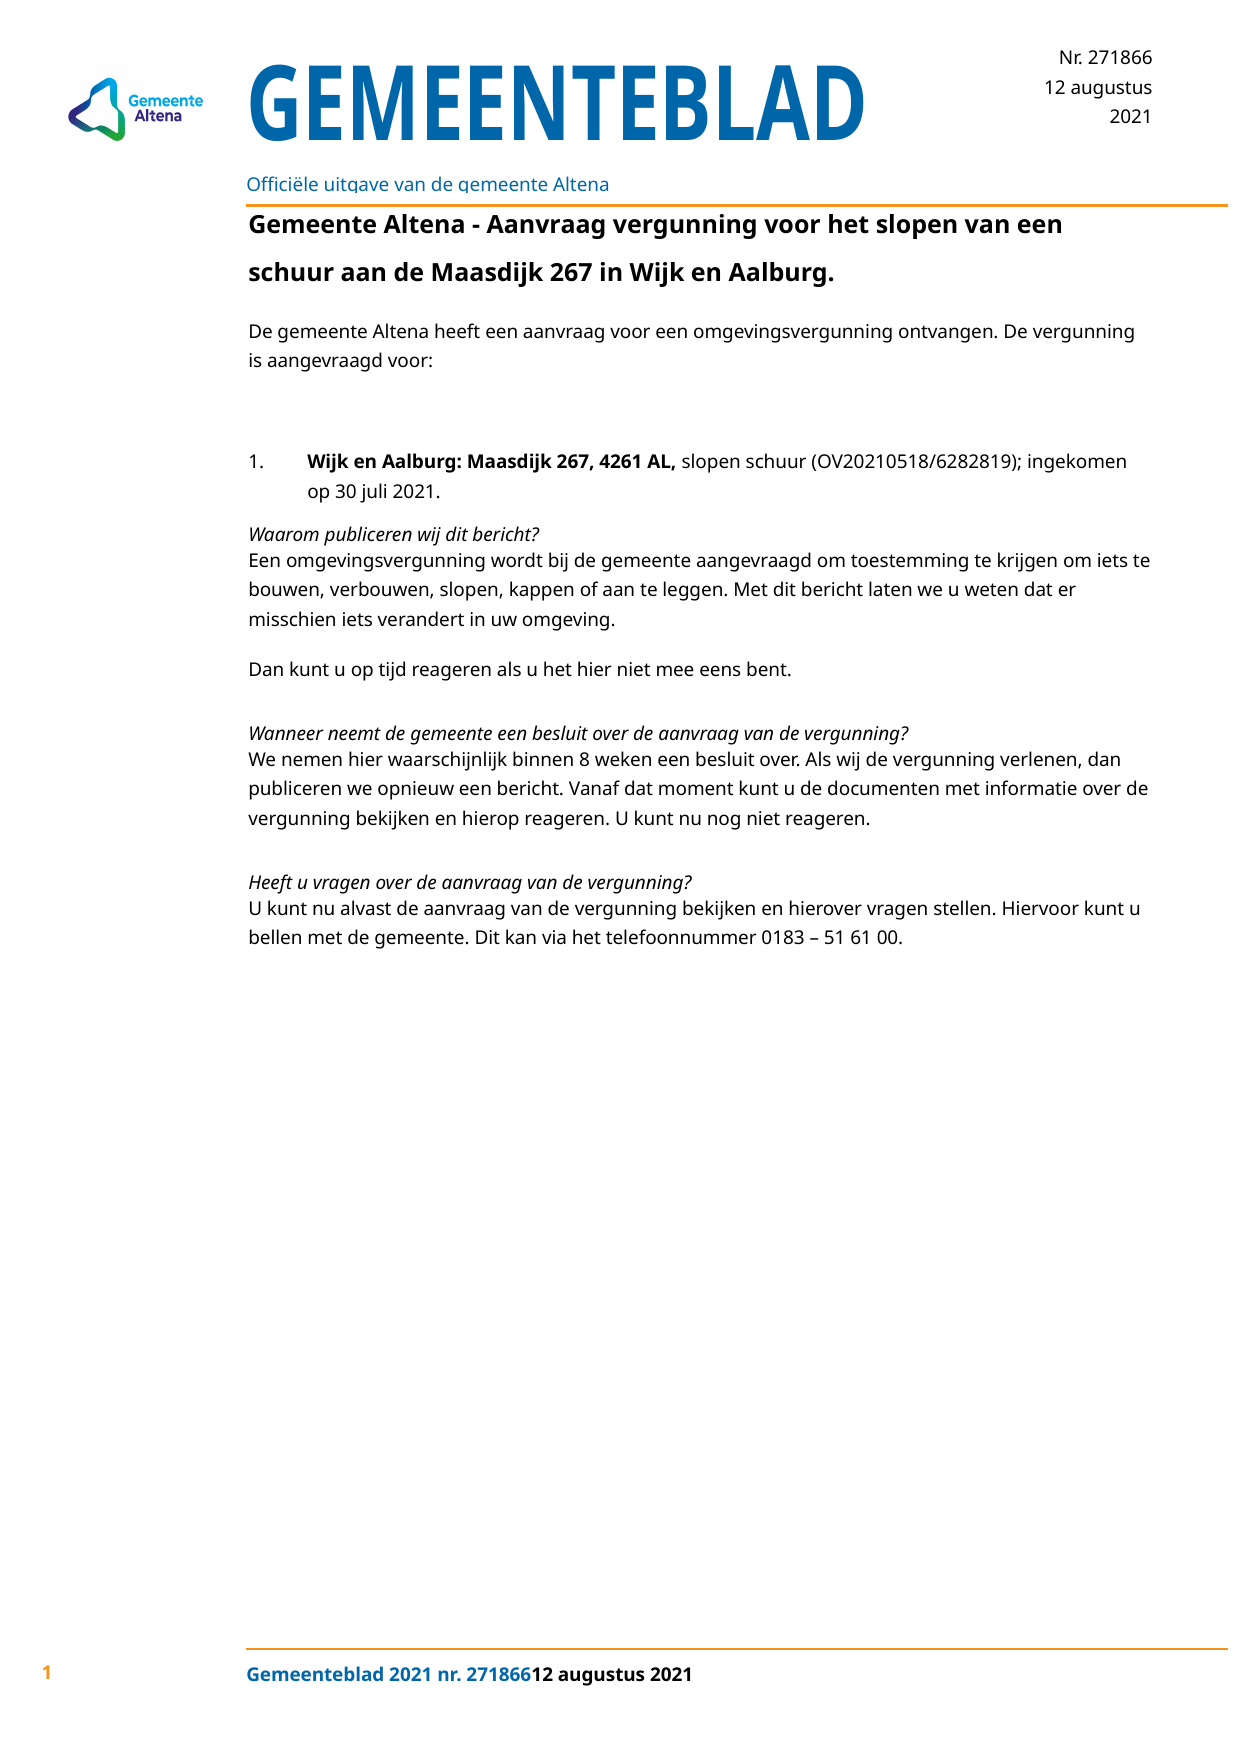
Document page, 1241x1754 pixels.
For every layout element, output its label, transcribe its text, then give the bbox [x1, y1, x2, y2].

text U kunt nu alvast de aanvraag van de vergunning bekijken en hierover vragen stellen. Hiervoor kunt u bellen met de gemeente. Dit kan via het telefoonnummer 0183 – 51 61 00. [248, 895, 1152, 950]
text Wanneer neemt de gemeente een besluit over de aanvraag van de vergunning? [248, 720, 1152, 746]
text Een omgevingsvergunning wordt bij de gemeente aangevraagd om toestemming te krijgen om iets te bouwen, verbouwen, slopen, kappen of aan te leggen. Met dit bericht laten we u weten dat er misschien iets verandert in uw omgeving. [248, 547, 1152, 632]
text We nemen hier waarschijnlijk binnen 8 weken een besluit over. Als wij de vergunning verlenen, dan publiceren we opnieuw een bericht. Vanaf dat moment kunt u de documenten met informatie over de vergunning bekijken en hierop reageren. U kunt nu nog niet reageren. [248, 746, 1152, 831]
text Heeft u vragen over de aanvraag van de vergunning? [248, 869, 1152, 895]
text De gemeente Altena heeft een aanvraag voor een omgevingsvergunning ontvangen. De vergunning is aangevraagd voor: [248, 318, 1152, 373]
picture [41, 47, 231, 172]
text Dan kunt u op tijd reageren als u het hier niet mee eens bent. [248, 656, 1152, 682]
list Wijk en Aalburg: Maasdijk 267, 4261 AL, slopen schuur (OV20210518/6282819); ingekomen op 30 juli 2021. [248, 448, 1152, 504]
text Gemeente Altena - Aanvraag vergunning voor het slopen van een schuur aan de Maasdijk 267 in Wijk en Aalburg. [248, 207, 1152, 288]
text Waarom publiceren wij dit bericht? [248, 521, 1152, 547]
